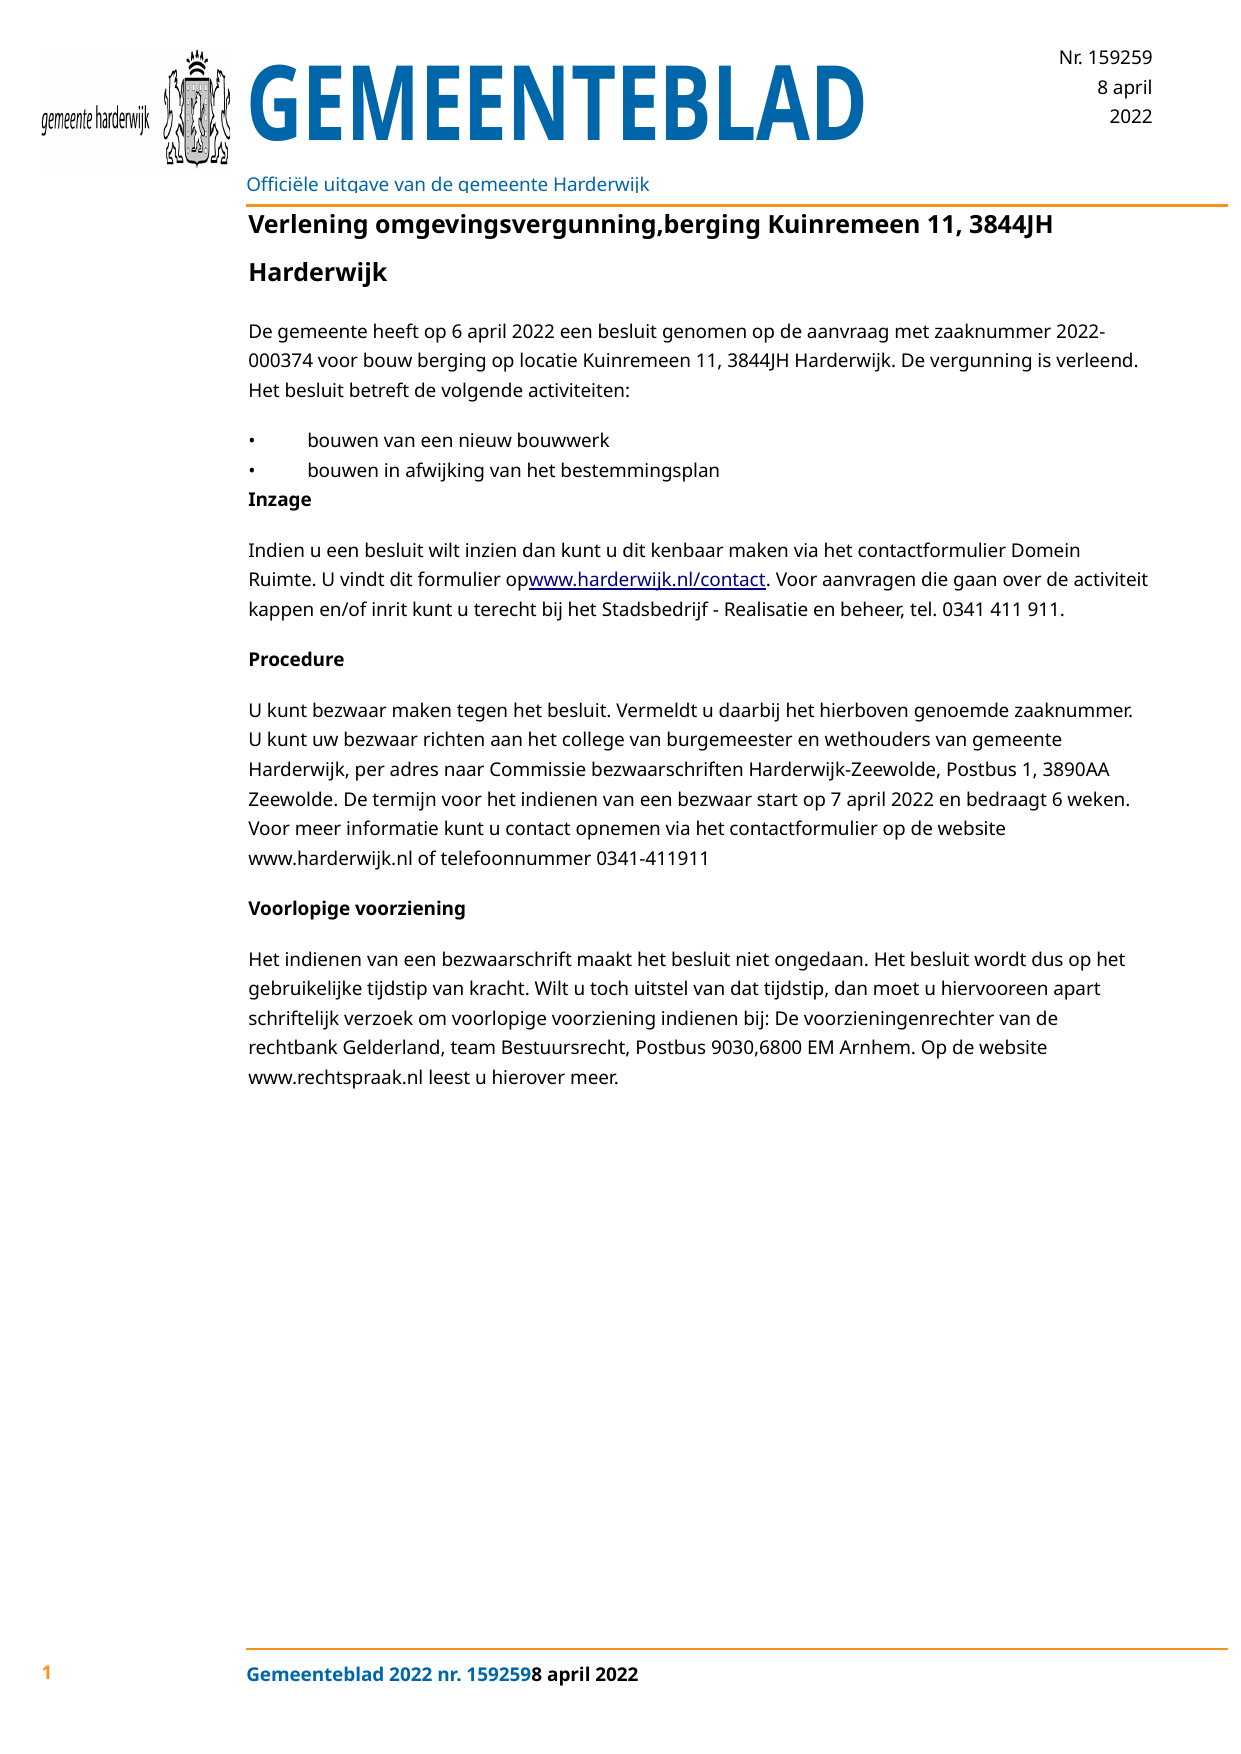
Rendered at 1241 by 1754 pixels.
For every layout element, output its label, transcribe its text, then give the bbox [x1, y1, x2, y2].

text Inzage [248, 487, 1152, 512]
list bouwen van een nieuw bouwwerk [248, 427, 1152, 453]
text Procedure [248, 647, 1152, 672]
text U kunt bezwaar maken tegen het besluit. Vermeldt u daarbij het hierboven genoemde zaaknummer. U kunt uw bezwaar richten aan het college van burgemeester en wethouders van gemeente Harderwijk, per adres naar Commissie bezwaarschriften Harderwijk-Zeewolde, Postbus 1, 3890AA Zeewolde. De termijn voor het indienen van een bezwaar start op 7 april 2022 en bedraagt 6 weken. Voor meer informatie kunt u contact opnemen via het contactformulier op de website www.harderwijk.nl of telefoonnummer 0341-411911 [248, 697, 1152, 871]
text De gemeente heeft op 6 april 2022 een besluit genomen op de aanvraag met zaaknummer 2022-000374 voor bouw berging op locatie Kuinremeen 11, 3844JH Harderwijk. De vergunning is verleend. Het besluit betreft de volgende activiteiten: [248, 318, 1152, 403]
text Voorlopige voorziening [248, 895, 1152, 921]
text Verlening omgevingsvergunning,berging Kuinremeen 11, 3844JH Harderwijk [248, 207, 1152, 288]
text Indien u een besluit wilt inzien dan kunt u dit kenbaar maken via het contactformulier Domein Ruimte. U vindt dit formulier opwww.harderwijk.nl/contact. Voor aanvragen die gaan over de activiteit kappen en/of inrit kunt u terecht bij het Stadsbedrijf - Realisatie en beheer, tel. 0341 411 911. [248, 537, 1152, 622]
text Het indienen van een bezwaarschrift maakt het besluit niet ongedaan. Het besluit wordt dus op het gebruikelijke tijdstip van kracht. Wilt u toch uitstel van dat tijdstip, dan moet u hiervooreen apart schriftelijk verzoek om voorlopige voorziening indienen bij: De voorzieningenrechter van de rechtbank Gelderland, team Bestuursrecht, Postbus 9030,6800 EM Arnhem. Op de website www.rechtspraak.nl leest u hierover meer. [248, 946, 1152, 1090]
picture [41, 47, 231, 172]
list bouwen in afwijking van het bestemmingsplan [248, 457, 1152, 483]
